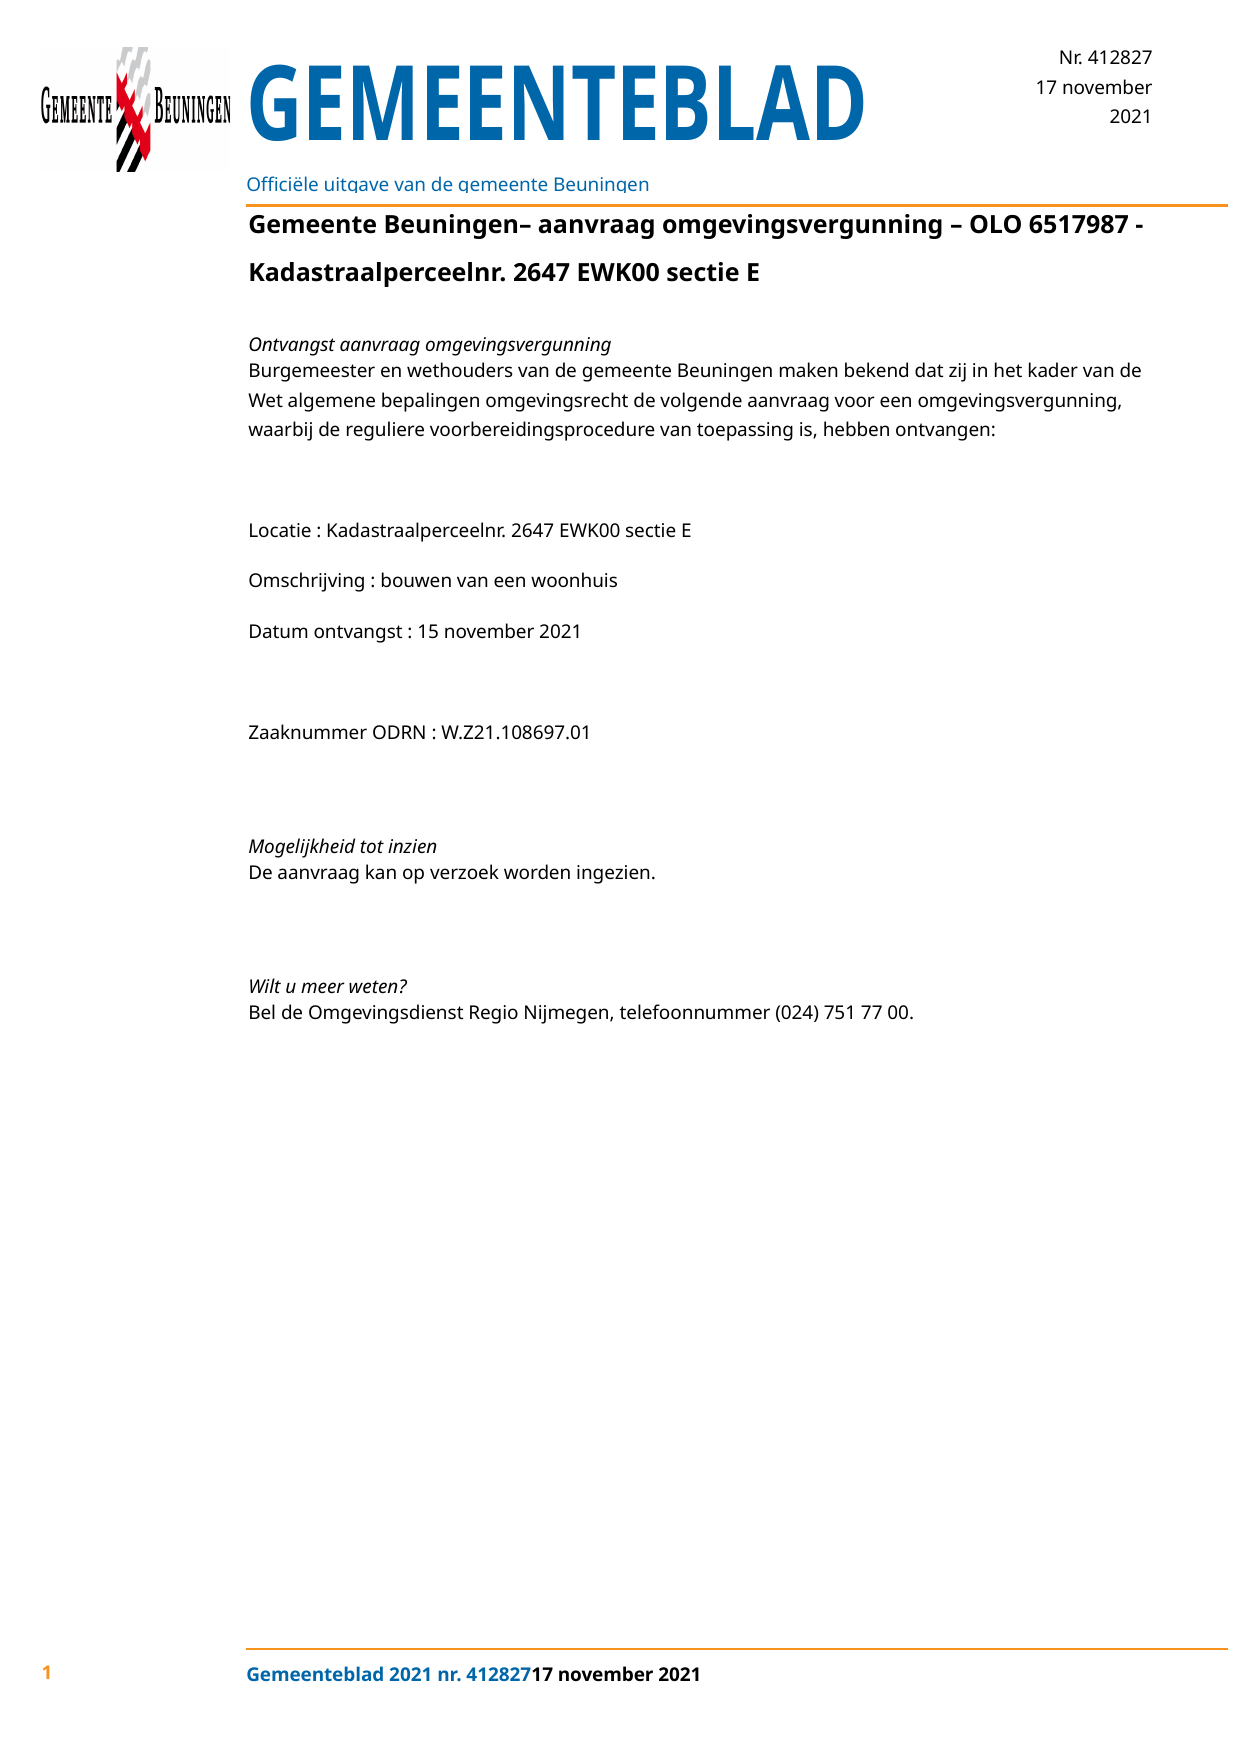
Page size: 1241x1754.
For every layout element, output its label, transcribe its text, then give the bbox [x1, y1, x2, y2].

text Omschrijving : bouwen van een woonhuis [248, 568, 1152, 593]
text Zaaknummer ODRN : W.Z21.108697.01 [248, 719, 1152, 744]
text Locatie : Kadastraalperceelnr. 2647 EWK00 sectie E [248, 517, 1152, 543]
picture [41, 47, 231, 172]
text De aanvraag kan op verzoek worden ingezien. [248, 859, 1152, 885]
text Datum ontvangst : 15 november 2021 [248, 618, 1152, 644]
text Bel de Omgevingsdienst Regio Nijmegen, telefoonnummer (024) 751 77 00. [248, 999, 1152, 1025]
text Burgemeester en wethouders van de gemeente Beuningen maken bekend dat zij in het kader van de Wet algemene bepalingen omgevingsrecht de volgende aanvraag voor een omgevingsvergunning, waarbij de reguliere voorbereidingsprocedure van toepassing is, hebben ontvangen: [248, 357, 1152, 442]
text Ontvangst aanvraag omgevingsvergunning [248, 331, 1152, 357]
text Mogelijkheid tot inzien [248, 833, 1152, 859]
text Wilt u meer weten? [248, 973, 1152, 999]
text Gemeente Beuningen– aanvraag omgevingsvergunning – OLO 6517987 - Kadastraalperceelnr. 2647 EWK00 sectie E [248, 207, 1152, 288]
